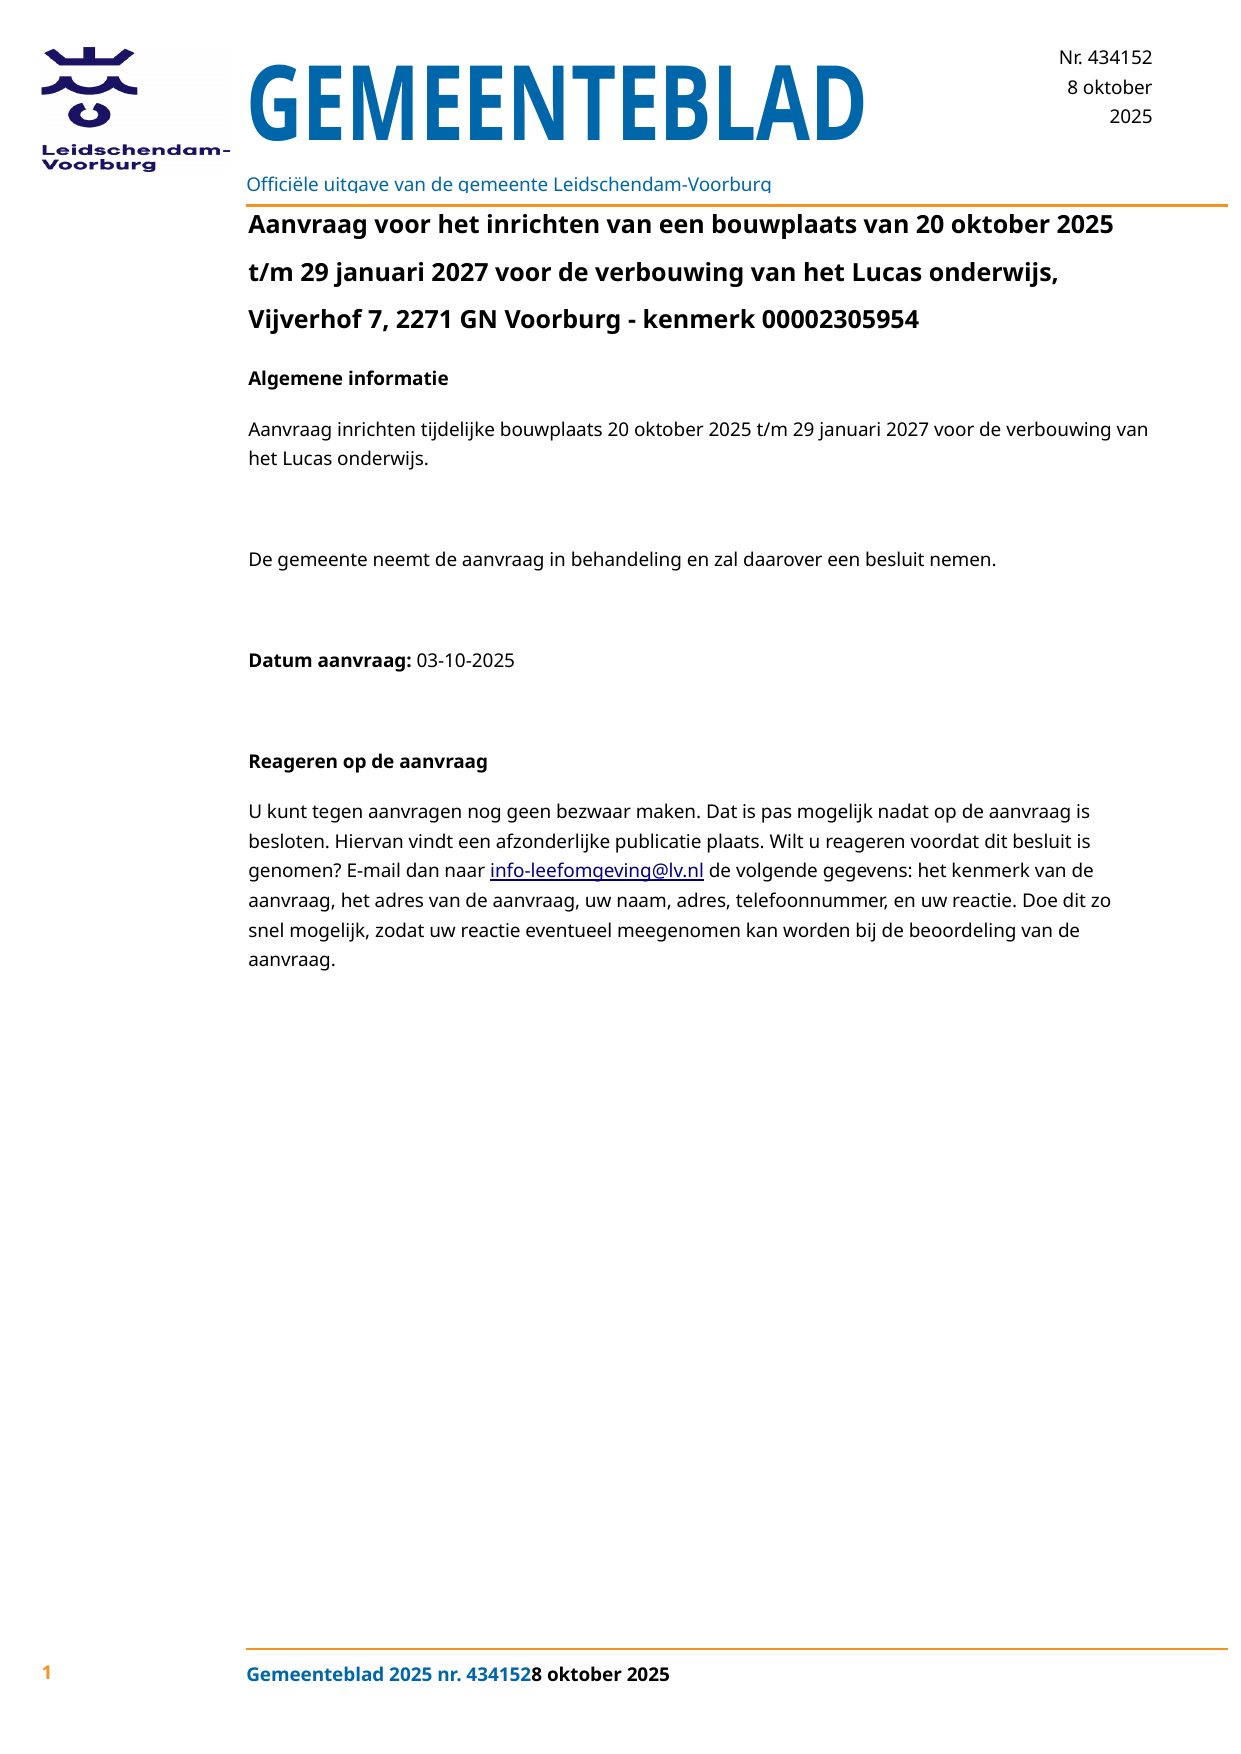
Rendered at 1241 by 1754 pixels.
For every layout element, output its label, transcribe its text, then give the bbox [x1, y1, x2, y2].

picture [41, 47, 231, 172]
text De gemeente neemt de aanvraag in behandeling en zal daarover een besluit nemen. [248, 546, 1152, 572]
text Aanvraag voor het inrichten van een bouwplaats van 20 oktober 2025 t/m 29 januari 2027 voor de verbouwing van het Lucas onderwijs, Vijverhof 7, 2271 GN Voorburg - kenmerk 00002305954 [248, 207, 1152, 336]
text Aanvraag inrichten tijdelijke bouwplaats 20 oktober 2025 t/m 29 januari 2027 voor de verbouwing van het Lucas onderwijs. [248, 416, 1152, 471]
text Algemene informatie [248, 366, 1152, 391]
text U kunt tegen aanvragen nog geen bezwaar maken. Dat is pas mogelijk nadat op de aanvraag is besloten. Hiervan vindt een afzonderlijke publicatie plaats. Wilt u reageren voordat dit besluit is genomen? E-mail dan naar info-leefomgeving@lv.nl de volgende gegevens: het kenmerk van de aanvraag, het adres van de aanvraag, uw naam, adres, telefoonnummer, en uw reactie. Doe dit zo snel mogelijk, zodat uw reactie eventueel meegenomen kan worden bij de beoordeling van de aanvraag. [248, 798, 1152, 972]
text Datum aanvraag: 03-10-2025 [248, 647, 1152, 673]
text Reageren op de aanvraag [248, 748, 1152, 774]
